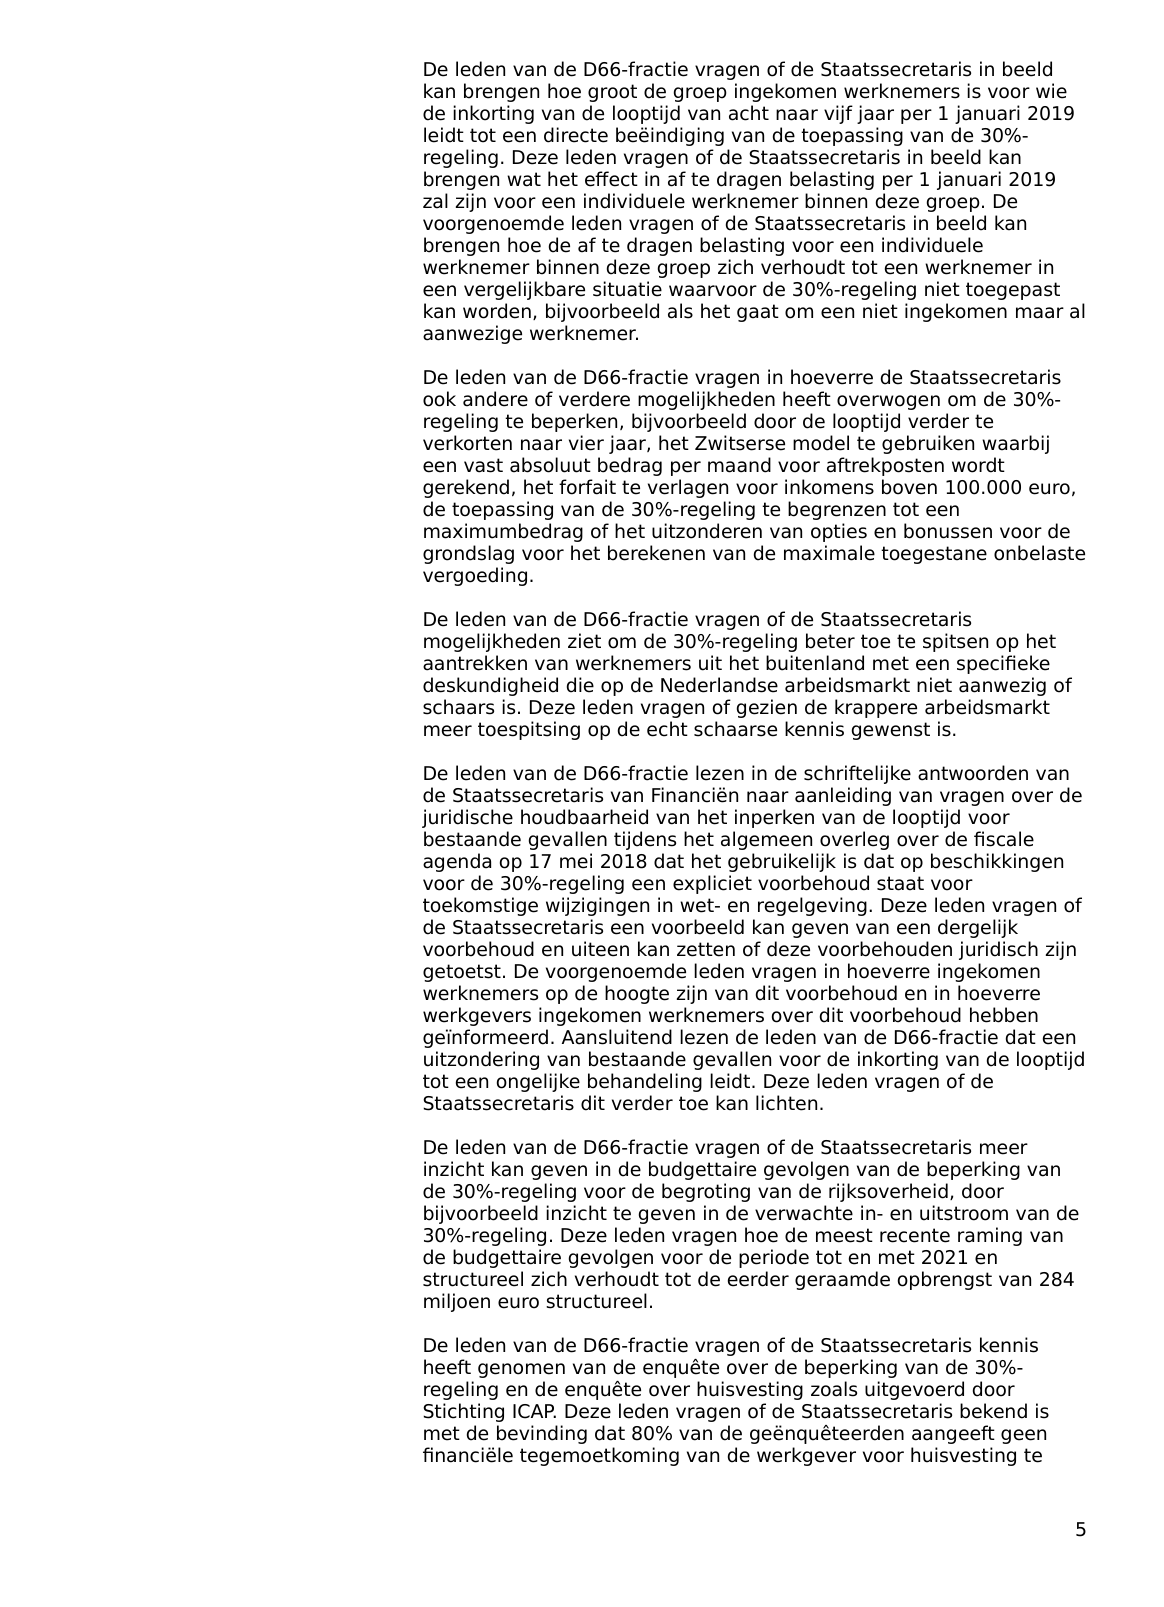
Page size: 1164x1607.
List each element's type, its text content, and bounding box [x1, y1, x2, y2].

text De leden van de D66-fractie vragen of de Staatssecretaris kennis heeft genomen van de enquête over de beperking van de 30%-regeling en de enquête over huisvesting zoals uitgevoerd door Stichting ICAP. Deze leden vragen of de Staatssecretaris bekend is met de bevinding dat 80% van de geënquêteerden aangeeft geen financiële tegemoetkoming van de werkgever voor huisvesting te [422, 1335, 1087, 1467]
text De leden van de D66-fractie vragen of de Staatssecretaris in beeld kan brengen hoe groot de groep ingekomen werknemers is voor wie de inkorting van de looptijd van acht naar vijf jaar per 1 januari 2019 leidt tot een directe beëindiging van de toepassing van de 30%-regeling. Deze leden vragen of de Staatssecretaris in beeld kan brengen wat het effect in af te dragen belasting per 1 januari 2019 zal zijn voor een individuele werknemer binnen deze groep. De voorgenoemde leden vragen of de Staatssecretaris in beeld kan brengen hoe de af te dragen belasting voor een individuele werknemer binnen deze groep zich verhoudt tot een werknemer in een vergelijkbare situatie waarvoor de 30%-regeling niet toegepast kan worden, bijvoorbeeld als het gaat om een niet ingekomen maar al aanwezige werknemer. [422, 59, 1087, 345]
text De leden van de D66-fractie vragen in hoeverre de Staatssecretaris ook andere of verdere mogelijkheden heeft overwogen om de 30%-regeling te beperken, bijvoorbeeld door de looptijd verder te verkorten naar vier jaar, het Zwitserse model te gebruiken waarbij een vast absoluut bedrag per maand voor aftrekposten wordt gerekend, het forfait te verlagen voor inkomens boven 100.000 euro, de toepassing van de 30%-regeling te begrenzen tot een maximumbedrag of het uitzonderen van opties en bonussen voor de grondslag voor het berekenen van de maximale toegestane onbelaste vergoeding. [422, 367, 1087, 587]
text De leden van de D66-fractie vragen of de Staatssecretaris mogelijkheden ziet om de 30%-regeling beter toe te spitsen op het aantrekken van werknemers uit het buitenland met een specifieke deskundigheid die op de Nederlandse arbeidsmarkt niet aanwezig of schaars is. Deze leden vragen of gezien de krappere arbeidsmarkt meer toespitsing op de echt schaarse kennis gewenst is. [422, 609, 1087, 741]
text De leden van de D66-fractie lezen in de schriftelijke antwoorden van de Staatssecretaris van Financiën naar aanleiding van vragen over de juridische houdbaarheid van het inperken van de looptijd voor bestaande gevallen tijdens het algemeen overleg over de fiscale agenda op 17 mei 2018 dat het gebruikelijk is dat op beschikkingen voor de 30%-regeling een expliciet voorbehoud staat voor toekomstige wijzigingen in wet- en regelgeving. Deze leden vragen of de Staatssecretaris een voorbeeld kan geven van een dergelijk voorbehoud en uiteen kan zetten of deze voorbehouden juridisch zijn getoetst. De voorgenoemde leden vragen in hoeverre ingekomen werknemers op de hoogte zijn van dit voorbehoud en in hoeverre werkgevers ingekomen werknemers over dit voorbehoud hebben geïnformeerd. Aansluitend lezen de leden van de D66-fractie dat een uitzondering van bestaande gevallen voor de inkorting van de looptijd tot een ongelijke behandeling leidt. Deze leden vragen of de Staatssecretaris dit verder toe kan lichten. [422, 763, 1087, 1115]
text De leden van de D66-fractie vragen of de Staatssecretaris meer inzicht kan geven in de budgettaire gevolgen van de beperking van de 30%-regeling voor de begroting van de rijksoverheid, door bijvoorbeeld inzicht te geven in de verwachte in- en uitstroom van de 30%-regeling. Deze leden vragen hoe de meest recente raming van de budgettaire gevolgen voor de periode tot en met 2021 en structureel zich verhoudt tot de eerder geraamde opbrengst van 284 miljoen euro structureel. [422, 1137, 1087, 1313]
